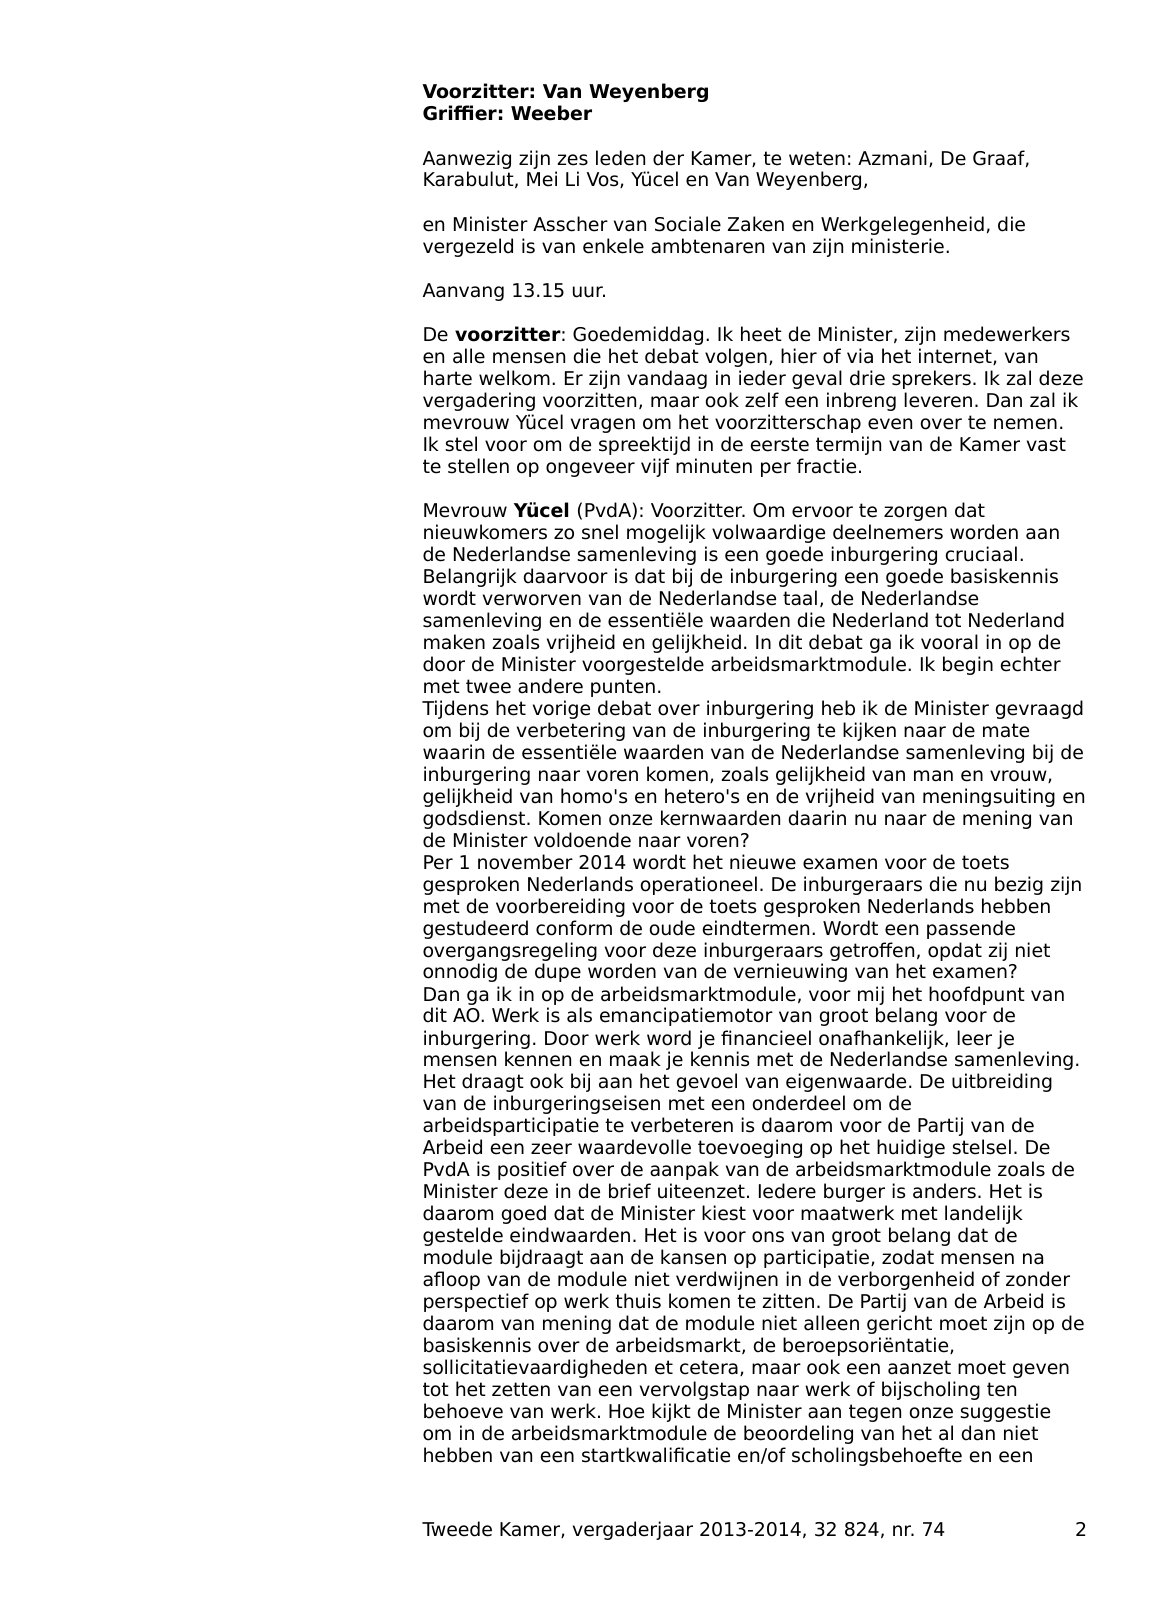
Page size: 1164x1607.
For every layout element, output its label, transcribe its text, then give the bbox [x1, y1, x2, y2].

text Mevrouw Yücel (PvdA): Voorzitter. Om ervoor te zorgen dat nieuwkomers zo snel mogelijk volwaardige deelnemers worden aan de Nederlandse samenleving is een goede inburgering cruciaal. Belangrijk daarvoor is dat bij de inburgering een goede basiskennis wordt verworven van de Nederlandse taal, de Nederlandse samenleving en de essentiële waarden die Nederland tot Nederland maken zoals vrijheid en gelijkheid. In dit debat ga ik vooral in op de door de Minister voorgestelde arbeidsmarktmodule. Ik begin echter met twee andere punten. [422, 500, 1087, 698]
text en Minister Asscher van Sociale Zaken en Werkgelegenheid, die vergezeld is van enkele ambtenaren van zijn ministerie. [422, 213, 1087, 257]
text Voorzitter: Van Weyenberg [422, 81, 1087, 103]
text Aanwezig zijn zes leden der Kamer, te weten: Azmani, De Graaf, Karabulut, Mei Li Vos, Yücel en Van Weyenberg, [422, 147, 1087, 191]
text Per 1 november 2014 wordt het nieuwe examen voor de toets gesproken Nederlands operationeel. De inburgeraars die nu bezig zijn met de voorbereiding voor de toets gesproken Nederlands hebben gestudeerd conform de oude eindtermen. Wordt een passende overgangsregeling voor deze inburgeraars getroffen, opdat zij niet onnodig de dupe worden van de vernieuwing van het examen? [422, 852, 1087, 983]
text De voorzitter: Goedemiddag. Ik heet de Minister, zijn medewerkers en alle mensen die het debat volgen, hier of via het internet, van harte welkom. Er zijn vandaag in ieder geval drie sprekers. Ik zal deze vergadering voorzitten, maar ook zelf een inbreng leveren. Dan zal ik mevrouw Yücel vragen om het voorzitterschap even over te nemen. Ik stel voor om de spreektijd in de eerste termijn van de Kamer vast te stellen op ongeveer vijf minuten per fractie. [422, 324, 1087, 478]
text Aanvang 13.15 uur. [422, 280, 1087, 302]
text Dan ga ik in op de arbeidsmarktmodule, voor mij het hoofdpunt van dit AO. Werk is als emancipatiemotor van groot belang voor de inburgering. Door werk word je financieel onafhankelijk, leer je mensen kennen en maak je kennis met de Nederlandse samenleving. Het draagt ook bij aan het gevoel van eigenwaarde. De uitbreiding van de inburgeringseisen met een onderdeel om de arbeidsparticipatie te verbeteren is daarom voor de Partij van de Arbeid een zeer waardevolle toevoeging op het huidige stelsel. De PvdA is positief over de aanpak van de arbeidsmarktmodule zoals de Minister deze in de brief uiteenzet. Iedere burger is anders. Het is daarom goed dat de Minister kiest voor maatwerk met landelijk gestelde eindwaarden. Het is voor ons van groot belang dat de module bijdraagt aan de kansen op participatie, zodat mensen na afloop van de module niet verdwijnen in de verborgenheid of zonder perspectief op werk thuis komen te zitten. De Partij van de Arbeid is daarom van mening dat de module niet alleen gericht moet zijn op de basiskennis over de arbeidsmarkt, de beroepsoriëntatie, sollicitatievaardigheden et cetera, maar ook een aanzet moet geven tot het zetten van een vervolgstap naar werk of bijscholing ten behoeve van werk. Hoe kijkt de Minister aan tegen onze suggestie om in de arbeidsmarktmodule de beoordeling van het al dan niet hebben van een startkwalificatie en/of scholingsbehoefte en een [422, 983, 1087, 1467]
text Tijdens het vorige debat over inburgering heb ik de Minister gevraagd om bij de verbetering van de inburgering te kijken naar de mate waarin de essentiële waarden van de Nederlandse samenleving bij de inburgering naar voren komen, zoals gelijkheid van man en vrouw, gelijkheid van homo's en hetero's en de vrijheid van meningsuiting en godsdienst. Komen onze kernwaarden daarin nu naar de mening van de Minister voldoende naar voren? [422, 698, 1087, 852]
text Griffier: Weeber [422, 103, 1087, 125]
